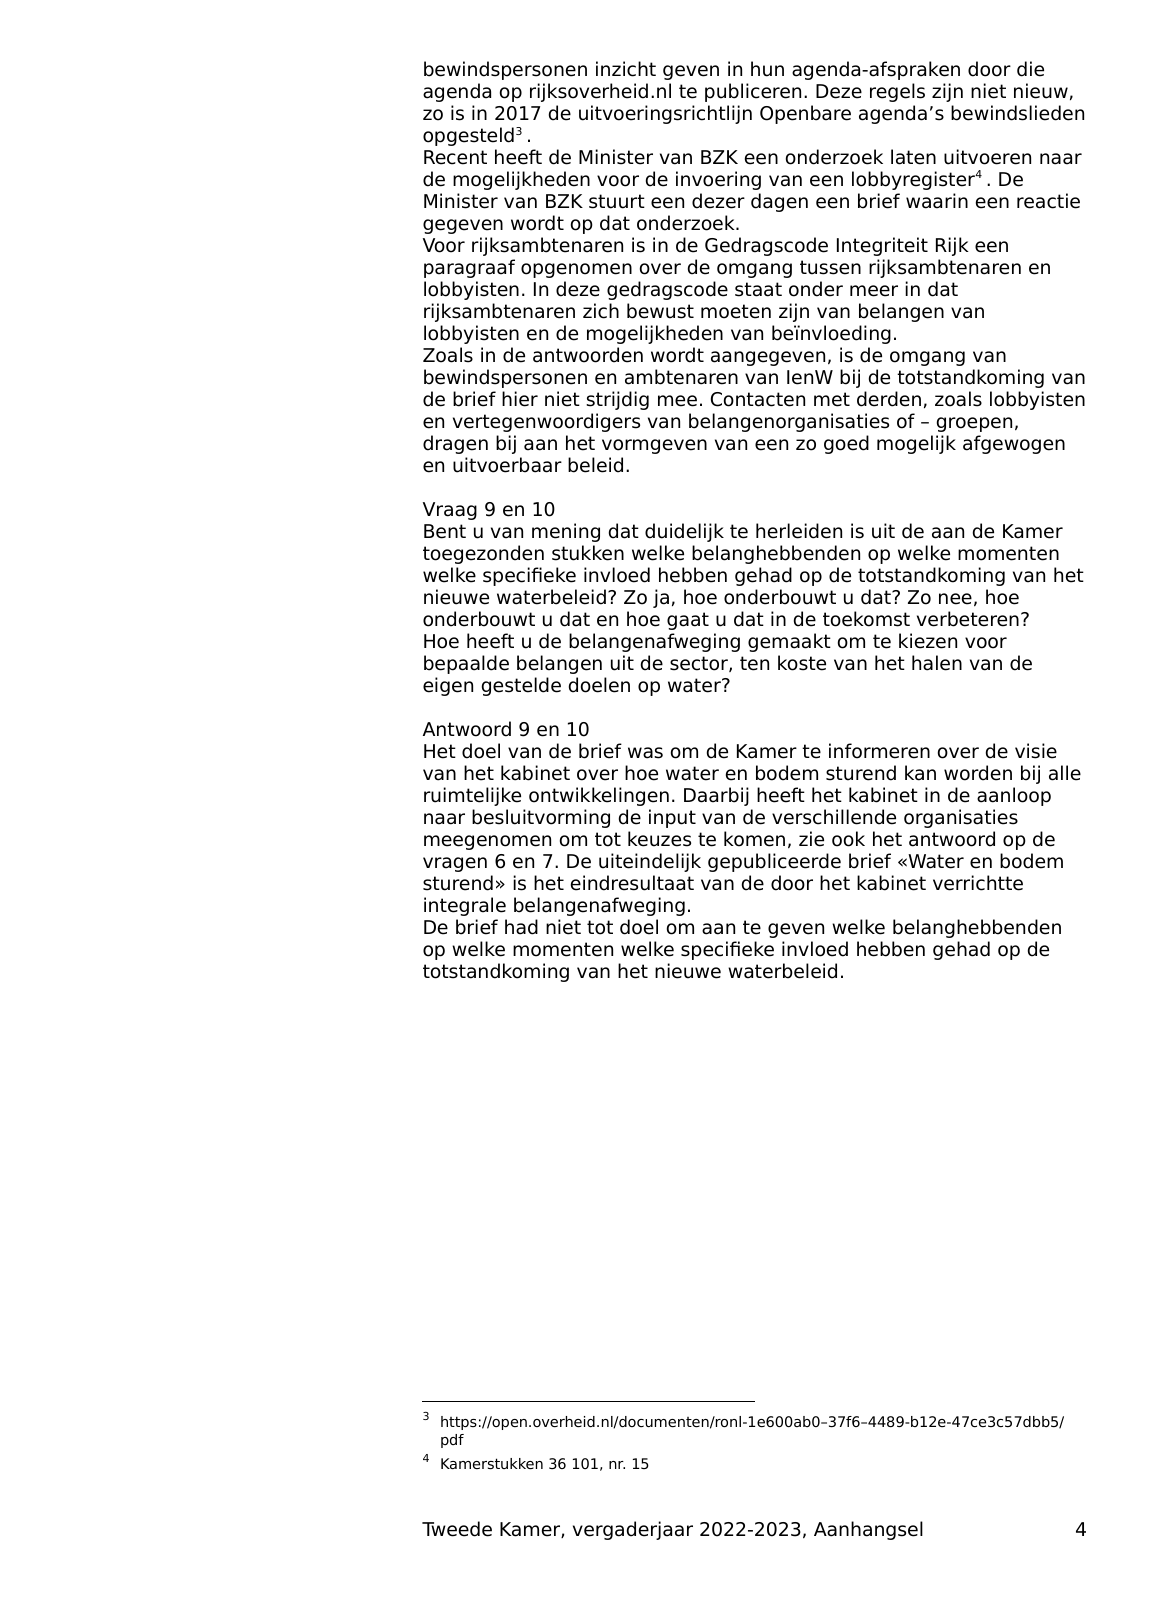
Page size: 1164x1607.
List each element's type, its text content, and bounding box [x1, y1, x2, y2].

text Recent heeft de Minister van BZK een onderzoek laten uitvoeren naar de mogelijkheden voor de invoering van een lobbyregister. De Minister van BZK stuurt een dezer dagen een brief waarin een reactie gegeven wordt op dat onderzoek. [422, 147, 1087, 235]
text Hoe heeft u de belangenafweging gemaakt om te kiezen voor bepaalde belangen uit de sector, ten koste van het halen van de eigen gestelde doelen op water? [422, 631, 1087, 697]
text Het doel van de brief was om de Kamer te informeren over de visie van het kabinet over hoe water en bodem sturend kan worden bij alle ruimtelijke ontwikkelingen. Daarbij heeft het kabinet in de aanloop naar besluitvorming de input van de verschillende organisaties meegenomen om tot keuzes te komen, zie ook het antwoord op de vragen 6 en 7. De uiteindelijk gepubliceerde brief «Water en bodem sturend» is het eindresultaat van de door het kabinet verrichtte integrale belangenafweging. [422, 741, 1087, 917]
text Voor rijksambtenaren is in de Gedragscode Integriteit Rijk een paragraaf opgenomen over de omgang tussen rijksambtenaren en lobbyisten. In deze gedragscode staat onder meer in dat rijksambtenaren zich bewust moeten zijn van belangen van lobbyisten en de mogelijkheden van beïnvloeding. [422, 235, 1087, 345]
text Kamerstukken 36 101, nr. 15 [422, 1452, 1087, 1474]
text De brief had niet tot doel om aan te geven welke belanghebbenden op welke momenten welke specifieke invloed hebben gehad op de totstandkoming van het nieuwe waterbeleid. [422, 917, 1087, 983]
text Bent u van mening dat duidelijk te herleiden is uit de aan de Kamer toegezonden stukken welke belanghebbenden op welke momenten welke specifieke invloed hebben gehad op de totstandkoming van het nieuwe waterbeleid? Zo ja, hoe onderbouwt u dat? Zo nee, hoe onderbouwt u dat en hoe gaat u dat in de toekomst verbeteren? [422, 521, 1087, 631]
text Vraag 9 en 10 [422, 499, 1087, 521]
text Zoals in de antwoorden wordt aangegeven, is de omgang van bewindspersonen en ambtenaren van IenW bij de totstandkoming van de brief hier niet strijdig mee. Contacten met derden, zoals lobbyisten en vertegenwoordigers van belangenorganisaties of – groepen, dragen bij aan het vormgeven van een zo goed mogelijk afgewogen en uitvoerbaar beleid. [422, 345, 1087, 477]
text https://open.overheid.nl/documenten/ronl-1e600ab0–37f6–4489-b12e-47ce3c57dbb5/pdf [422, 1410, 1087, 1449]
text bewindspersonen inzicht geven in hun agenda-afspraken door die agenda op rijksoverheid.nl te publiceren. Deze regels zijn niet nieuw, zo is in 2017 de uitvoeringsrichtlijn Openbare agenda’s bewindslieden opgesteld. [422, 59, 1087, 147]
text Antwoord 9 en 10 [422, 719, 1087, 741]
